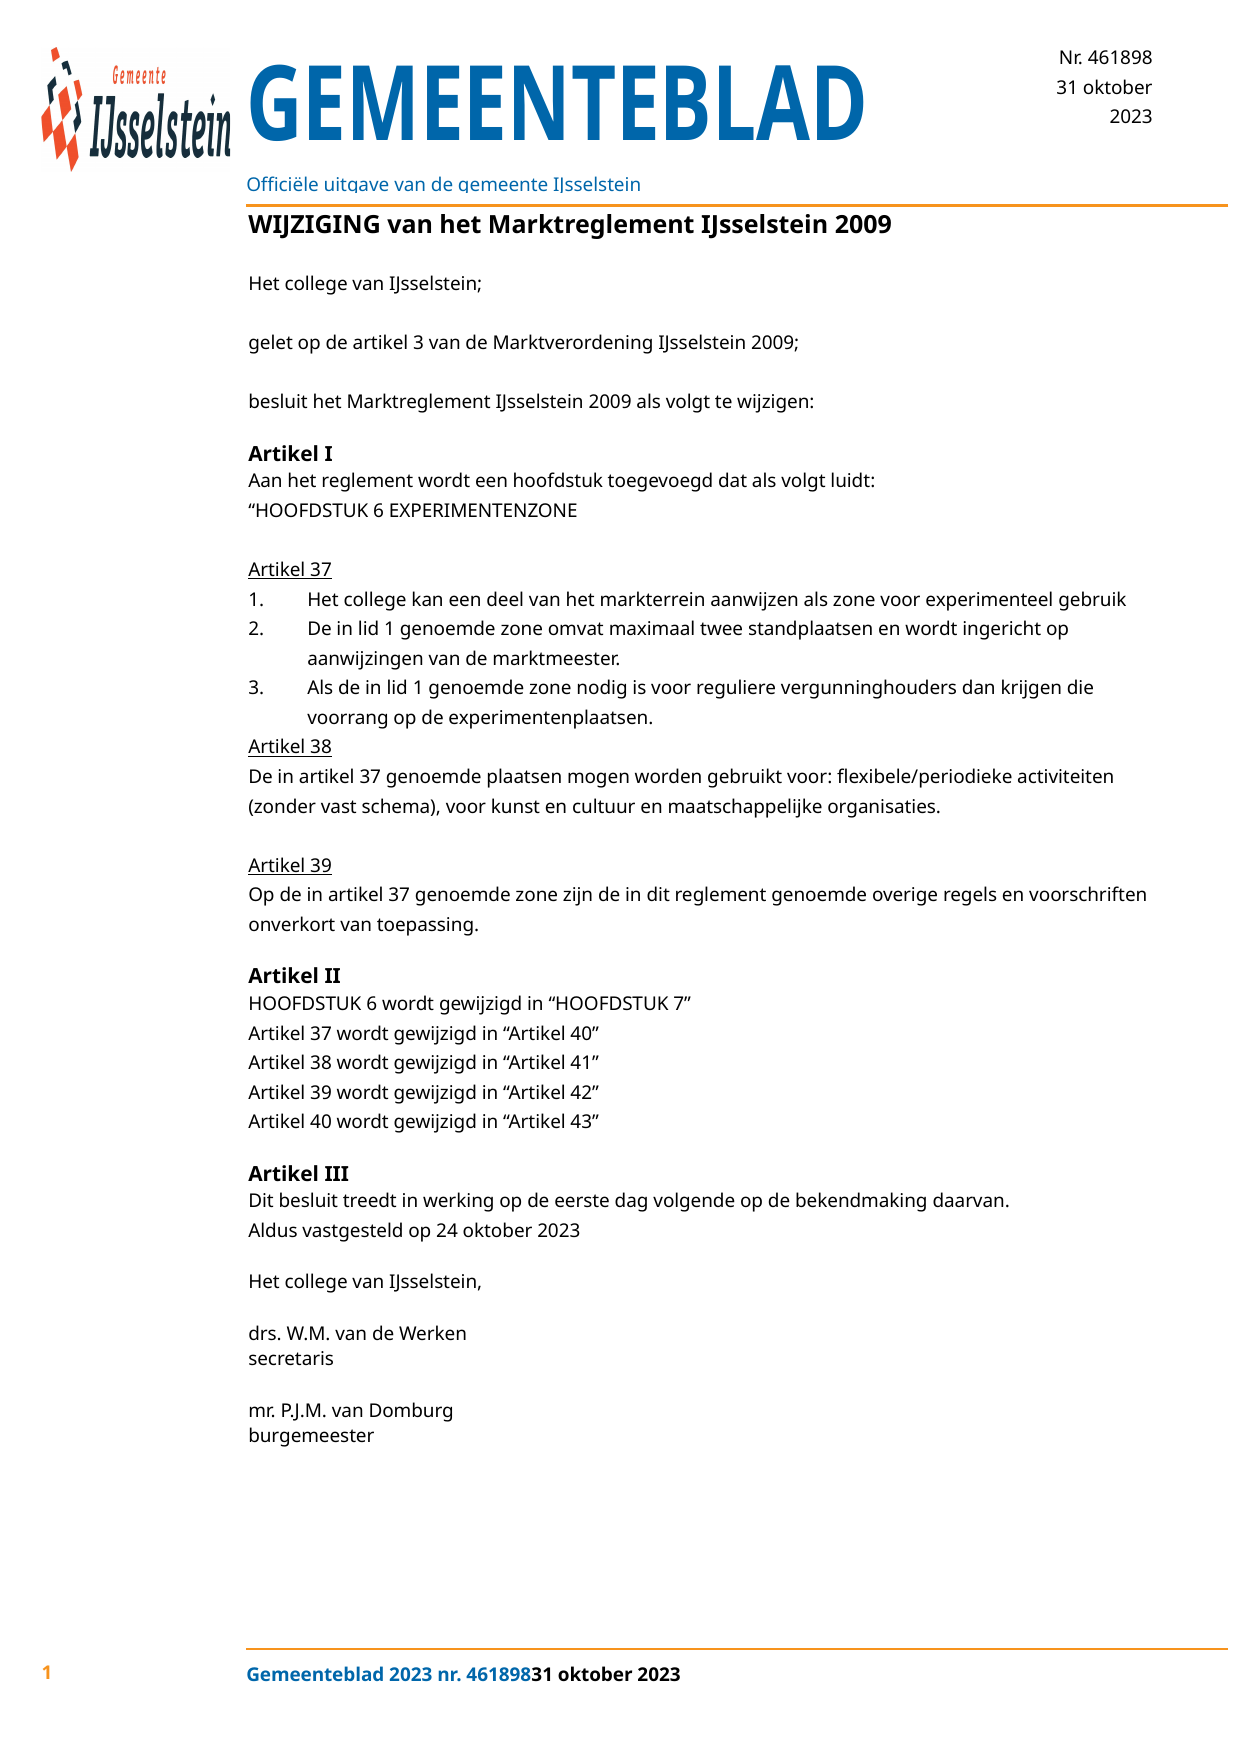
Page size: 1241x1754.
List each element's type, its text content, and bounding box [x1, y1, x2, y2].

picture [41, 47, 231, 172]
text besluit het Marktreglement IJsselstein 2009 als volgt te wijzigen: [248, 389, 1152, 414]
text Artikel I [248, 439, 1152, 467]
text Het college van IJsselstein, [248, 1268, 1152, 1294]
text Artikel 39 wordt gewijzigd in “Artikel 42” [248, 1079, 1152, 1104]
text Artikel 38 wordt gewijzigd in “Artikel 41” [248, 1049, 1152, 1075]
text Aldus vastgesteld op 24 oktober 2023 [248, 1217, 1152, 1243]
list De in lid 1 genoemde zone omvat maximaal twee standplaatsen en wordt ingericht op aanwijzingen van de marktmeester. [248, 615, 1152, 671]
text burgemeester [248, 1423, 1152, 1448]
text Artikel 38 [248, 734, 1152, 759]
text gelet op de artikel 3 van de Marktverordening IJsselstein 2009; [248, 329, 1152, 355]
text Artikel III [248, 1159, 1152, 1187]
text Aan het reglement wordt een hoofdstuk toegevoegd dat als volgt luidt: [248, 467, 1152, 493]
text Artikel 37 [248, 556, 1152, 582]
text De in artikel 37 genoemde plaatsen mogen worden gebruikt voor: flexibele/periodieke activiteiten (zonder vast schema), voor kunst en cultuur en maatschappelijke organisaties. [248, 763, 1152, 819]
text Artikel 39 [248, 852, 1152, 878]
text Dit besluit treedt in werking op de eerste dag volgende op de bekendmaking daarvan. [248, 1187, 1152, 1213]
list Als de in lid 1 genoemde zone nodig is voor reguliere vergunninghouders dan krijgen die voorrang op de experimentenplaatsen. [248, 674, 1152, 730]
text Artikel II [248, 962, 1152, 990]
text Op de in artikel 37 genoemde zone zijn de in dit reglement genoemde overige regels en voorschriften onverkort van toepassing. [248, 882, 1152, 937]
text HOOFDSTUK 6 wordt gewijzigd in “HOOFDSTUK 7” [248, 990, 1152, 1016]
text drs. W.M. van de Werken [248, 1320, 1152, 1346]
list Het college kan een deel van het markterrein aanwijzen als zone voor experimenteel gebruik [248, 586, 1152, 612]
text Het college van IJsselstein; [248, 270, 1152, 296]
text WIJZIGING van het Marktreglement IJsselstein 2009 [248, 207, 1152, 241]
text secretaris [248, 1346, 1152, 1371]
text mr. P.J.M. van Domburg [248, 1397, 1152, 1423]
text Artikel 37 wordt gewijzigd in “Artikel 40” [248, 1020, 1152, 1045]
text “HOOFDSTUK 6 EXPERIMENTENZONE [248, 497, 1152, 523]
text Artikel 40 wordt gewijzigd in “Artikel 43” [248, 1108, 1152, 1134]
